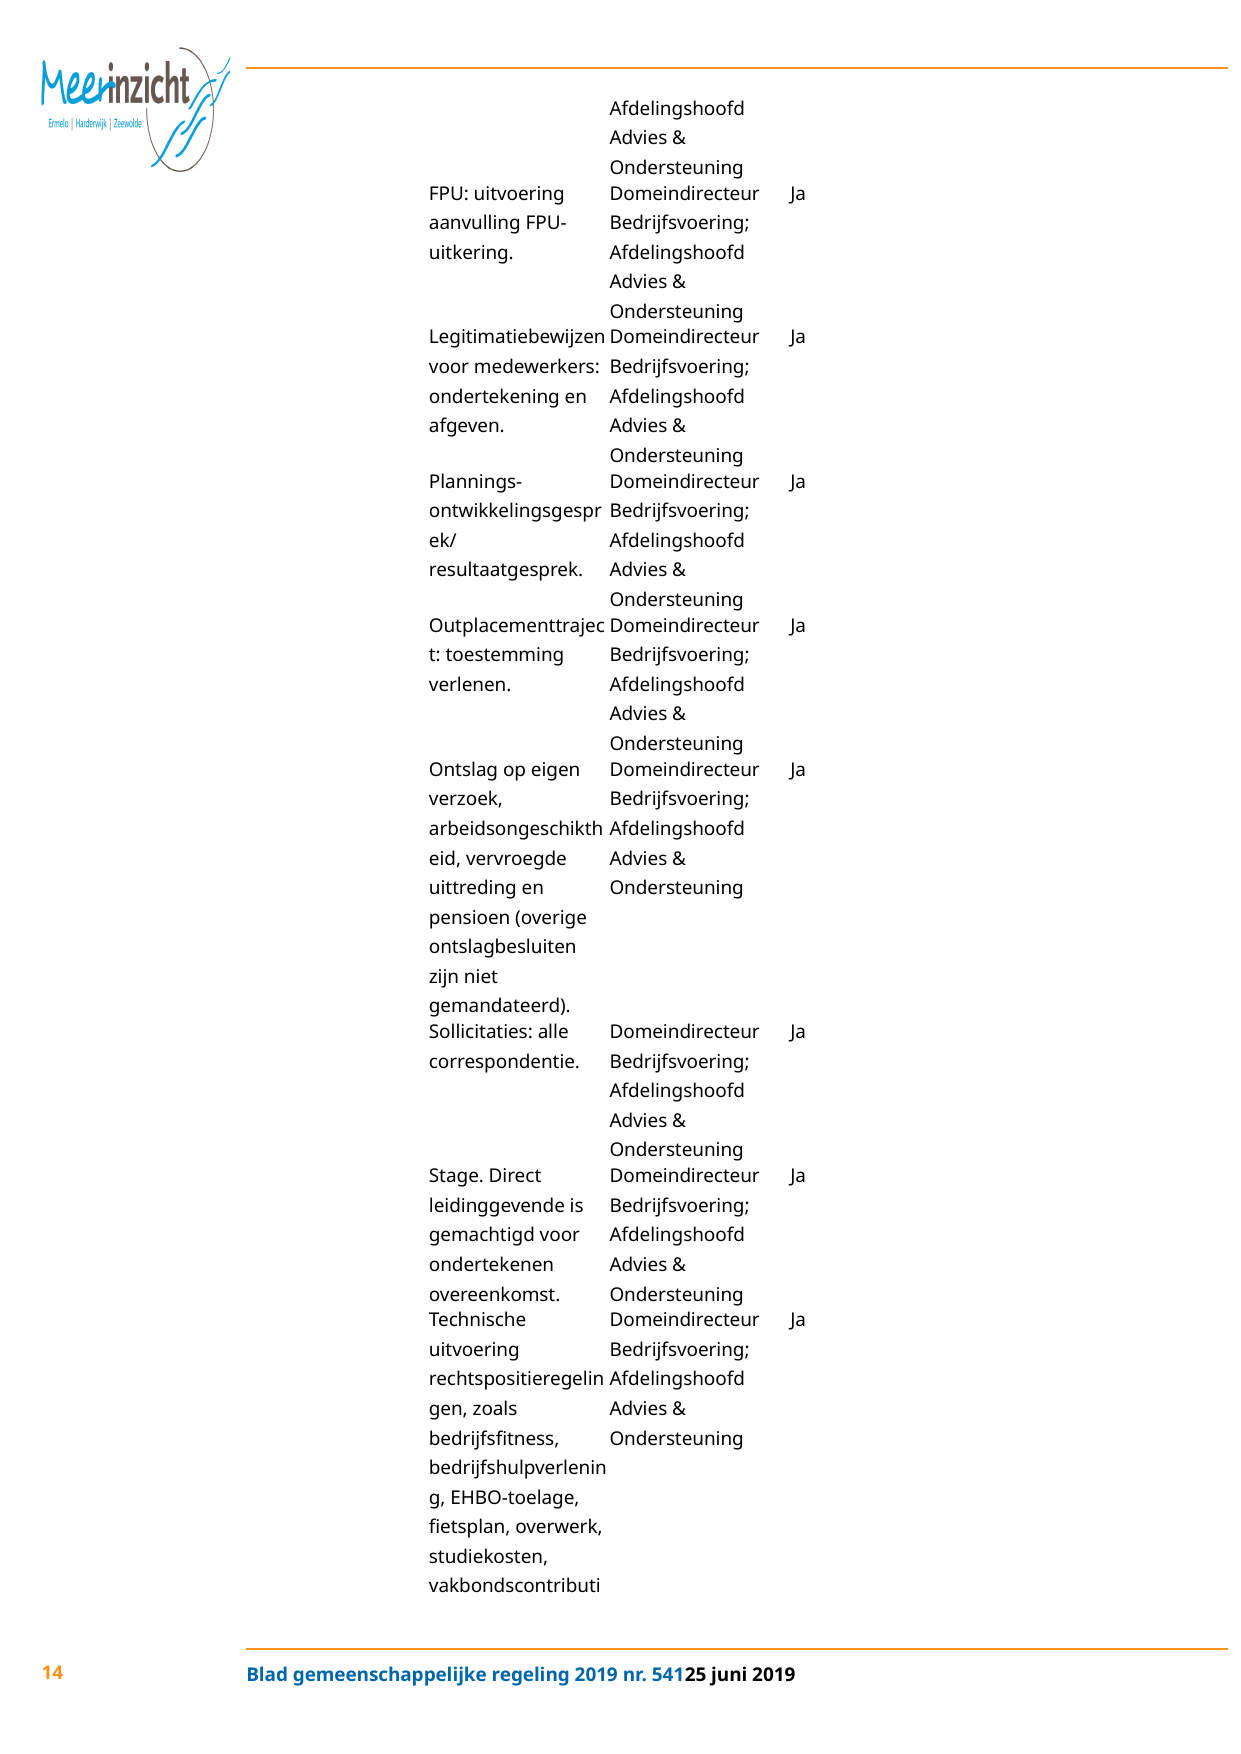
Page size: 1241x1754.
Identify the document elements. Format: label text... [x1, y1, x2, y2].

table_cell Ja [790, 468, 971, 612]
table_cell Ja [790, 324, 971, 468]
table_cell Legitimatiebewijzen voor medewerkers: ondertekening en afgeven. [429, 324, 609, 468]
table_cell [248, 324, 429, 468]
table_cell [248, 180, 429, 324]
table_cell [971, 95, 1152, 180]
table_cell Domeindirecteur Bedrijfsvoering; Afdelingshoofd Advies & Ondersteuning [609, 1306, 790, 1598]
table_cell [971, 1163, 1152, 1306]
table_cell [248, 1163, 429, 1306]
table_cell Outplacementtraject: toestemming verlenen. [429, 612, 609, 756]
table_cell [248, 468, 429, 612]
table_cell [971, 756, 1152, 1018]
table_cell Ontslag op eigen verzoek, arbeidsongeschiktheid, vervroegde uittreding en pensioen (overige ontslagbesluiten zijn niet gemandateerd). [429, 756, 609, 1018]
table_cell [971, 1306, 1152, 1598]
table_cell Domeindirecteur Bedrijfsvoering; Afdelingshoofd Advies & Ondersteuning [609, 324, 790, 468]
table_cell Ja [790, 1163, 971, 1306]
table_cell [248, 95, 429, 180]
table_cell Ja [790, 1306, 971, 1598]
table_cell Domeindirecteur Bedrijfsvoering; Afdelingshoofd Advies & Ondersteuning [609, 756, 790, 1018]
table_cell [248, 1306, 429, 1598]
table_cell [790, 95, 971, 180]
table_cell [971, 612, 1152, 756]
table_cell Afdelingshoofd Advies & Ondersteuning [609, 95, 790, 180]
table_cell Domeindirecteur Bedrijfsvoering; Afdelingshoofd Advies & Ondersteuning [609, 1018, 790, 1162]
table_cell Domeindirecteur Bedrijfsvoering; Afdelingshoofd Advies & Ondersteuning [609, 1163, 790, 1306]
table_cell [248, 612, 429, 756]
table_cell Plannings-ontwikkelingsgesprek/ resultaatgesprek. [429, 468, 609, 612]
table_cell Domeindirecteur Bedrijfsvoering; Afdelingshoofd Advies & Ondersteuning [609, 468, 790, 612]
table_cell Stage. Direct leidinggevende is gemachtigd voor ondertekenen overeenkomst. [429, 1163, 609, 1306]
table_cell Ja [790, 756, 971, 1018]
table_cell Ja [790, 1018, 971, 1162]
table_cell [971, 1018, 1152, 1162]
table_cell Technische uitvoering rechtspositieregelingen, zoals bedrijfsfitness, bedrijfshulpverlening, EHBO-toelage, fietsplan, overwerk, studiekosten, vakbondscontributi [429, 1306, 609, 1598]
table_cell [248, 756, 429, 1018]
table_cell Domeindirecteur Bedrijfsvoering; Afdelingshoofd Advies & Ondersteuning [609, 612, 790, 756]
table_cell [429, 95, 609, 180]
table_cell Sollicitaties: alle correspondentie. [429, 1018, 609, 1162]
table_cell Ja [790, 180, 971, 324]
table_cell Domeindirecteur Bedrijfsvoering; Afdelingshoofd Advies & Ondersteuning [609, 180, 790, 324]
table_cell [248, 1018, 429, 1162]
table_cell Ja [790, 612, 971, 756]
table_cell [971, 468, 1152, 612]
table_cell [971, 324, 1152, 468]
table_cell [971, 180, 1152, 324]
table_cell FPU: uitvoering aanvulling FPU-uitkering. [429, 180, 609, 324]
picture [41, 47, 231, 172]
